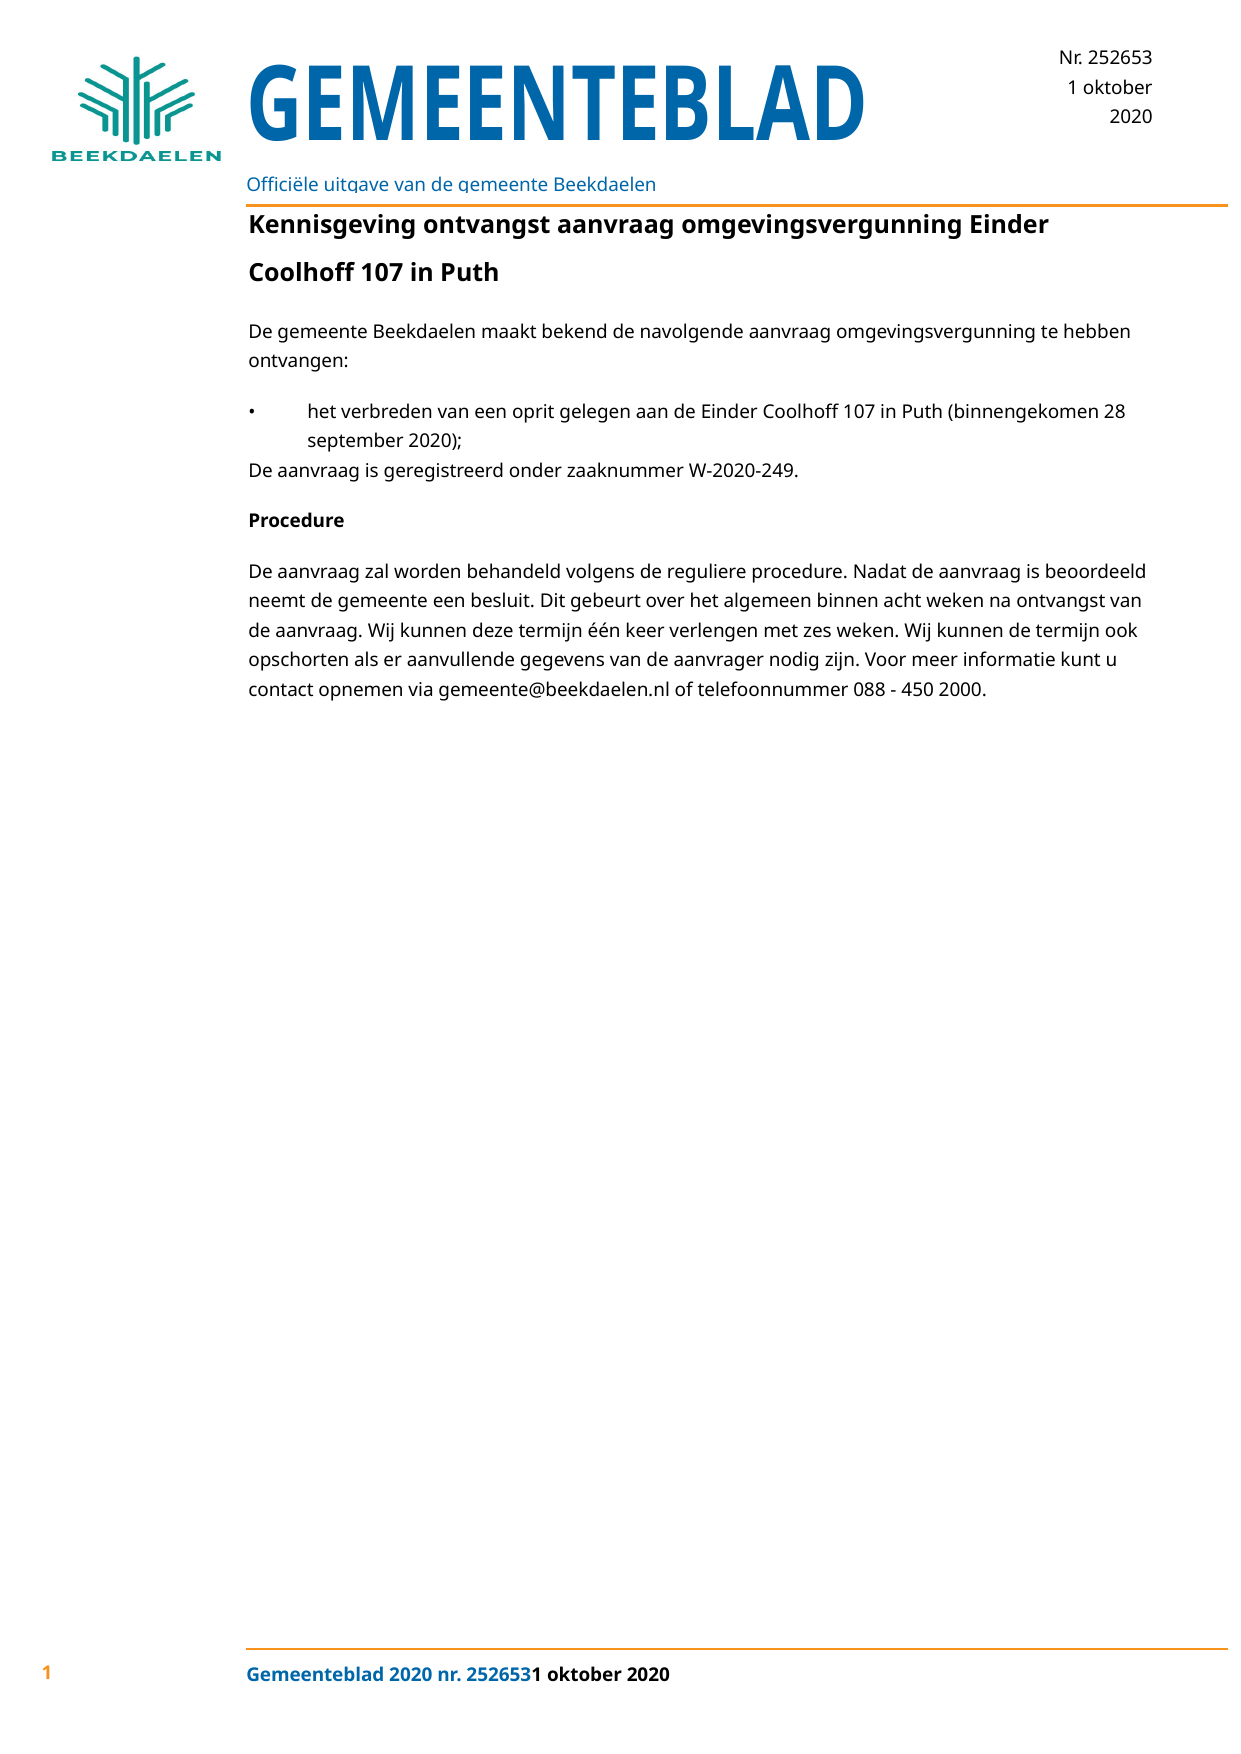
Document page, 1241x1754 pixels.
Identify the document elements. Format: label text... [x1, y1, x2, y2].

text De aanvraag is geregistreerd onder zaaknummer W-2020-249. [248, 457, 1152, 483]
list het verbreden van een oprit gelegen aan de Einder Coolhoff 107 in Puth (binnengekomen 28 september 2020); [248, 398, 1152, 453]
picture [41, 47, 231, 172]
text De aanvraag zal worden behandeld volgens de reguliere procedure. Nadat de aanvraag is beoordeeld neemt de gemeente een besluit. Dit gebeurt over het algemeen binnen acht weken na ontvangst van de aanvraag. Wij kunnen deze termijn één keer verlengen met zes weken. Wij kunnen de termijn ook opschorten als er aanvullende gegevens van de aanvrager nodig zijn. Voor meer informatie kunt u contact opnemen via gemeente@beekdaelen.nl of telefoonnummer 088 - 450 2000. [248, 558, 1152, 702]
text De gemeente Beekdaelen maakt bekend de navolgende aanvraag omgevingsvergunning te hebben ontvangen: [248, 318, 1152, 373]
text Kennisgeving ontvangst aanvraag omgevingsvergunning Einder Coolhoff 107 in Puth [248, 207, 1152, 288]
text Procedure [248, 507, 1152, 533]
